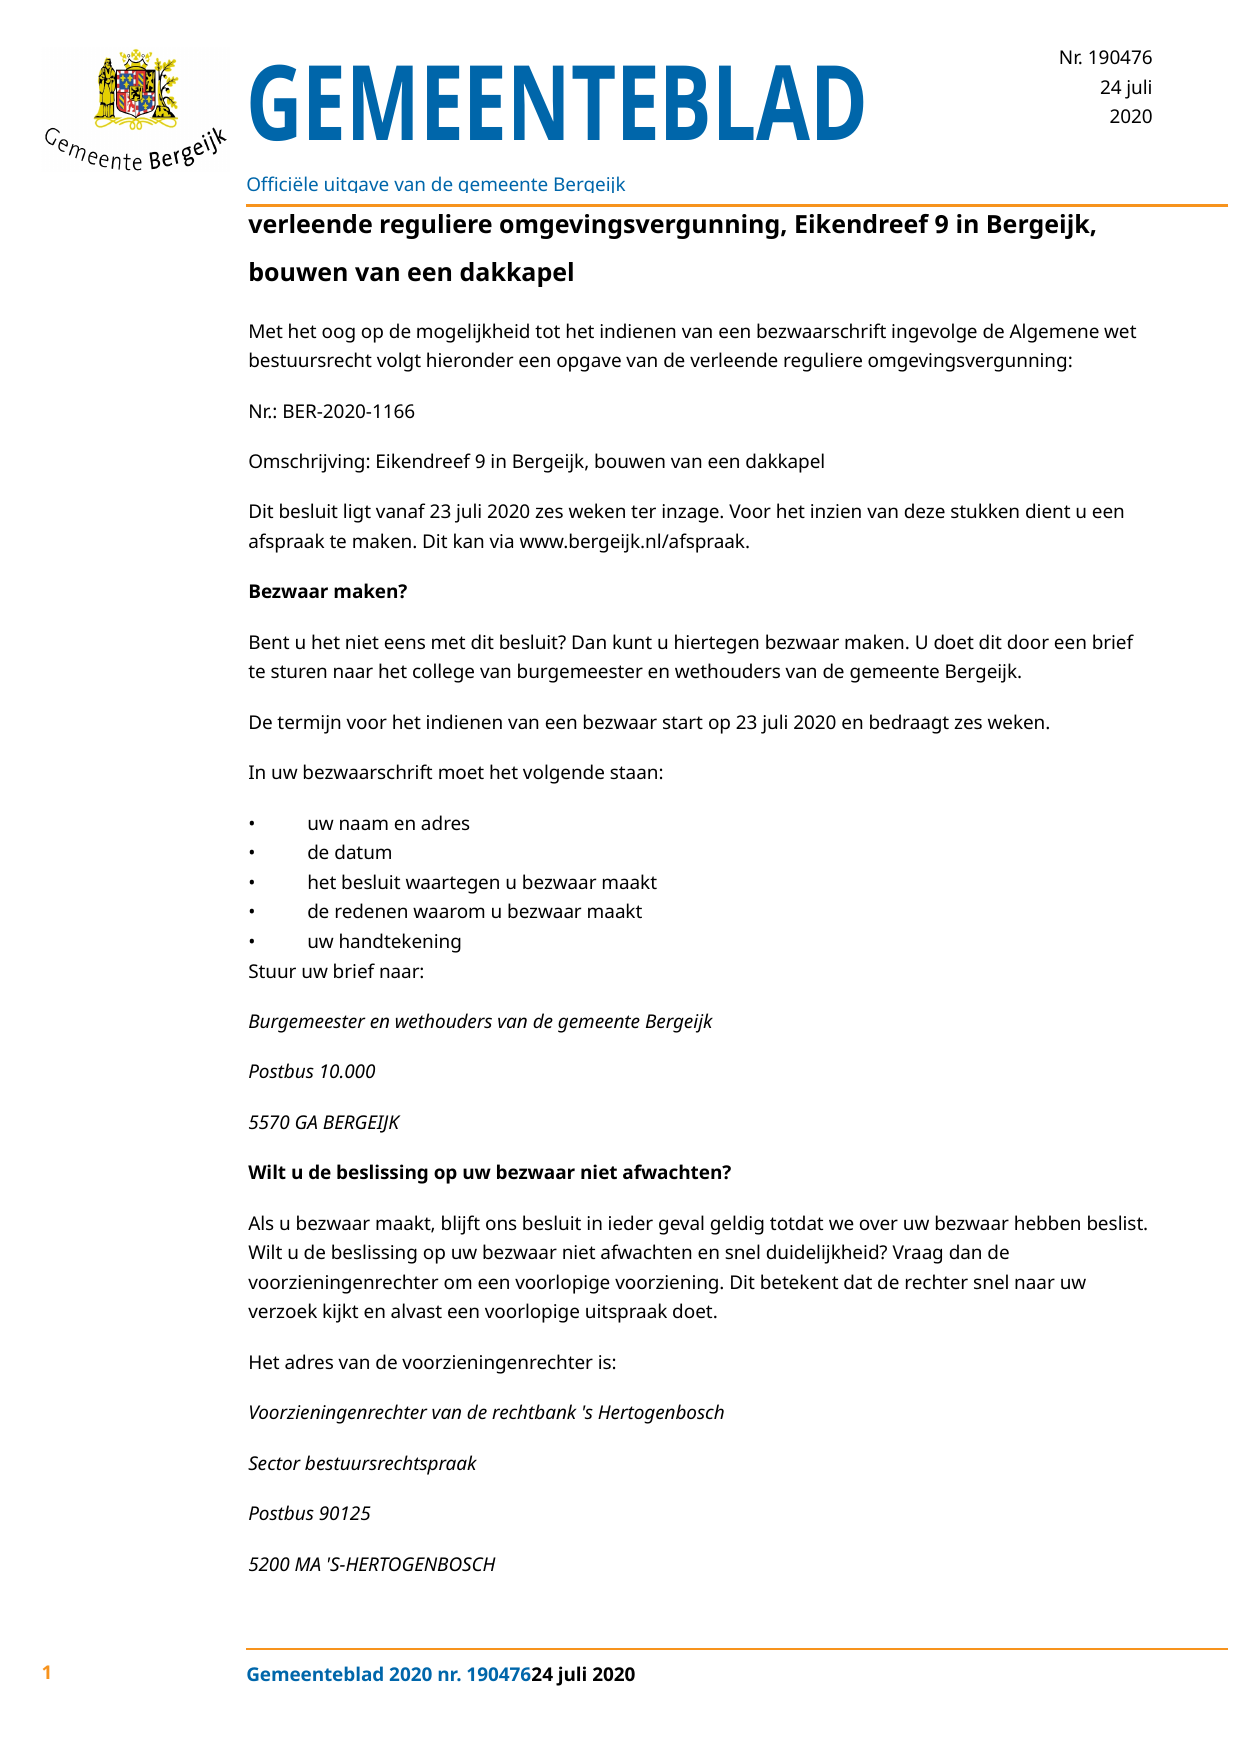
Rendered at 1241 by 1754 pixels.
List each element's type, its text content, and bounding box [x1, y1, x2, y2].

text Als u bezwaar maakt, blijft ons besluit in ieder geval geldig totdat we over uw bezwaar hebben beslist. Wilt u de beslissing op uw bezwaar niet afwachten en snel duidelijkheid? Vraag dan de voorzieningenrechter om een voorlopige voorziening. Dit betekent dat de rechter snel naar uw verzoek kijkt en alvast een voorlopige uitspraak doet. [248, 1210, 1152, 1324]
list de datum [248, 839, 1152, 865]
text Stuur uw brief naar: [248, 958, 1152, 984]
list het besluit waartegen u bezwaar maakt [248, 869, 1152, 895]
text Postbus 10.000 [248, 1059, 1152, 1084]
text Burgemeester en wethouders van de gemeente Bergeijk [248, 1008, 1152, 1034]
text 5200 MA 'S-HERTOGENBOSCH [248, 1551, 1152, 1577]
list de redenen waarom u bezwaar maakt [248, 899, 1152, 924]
text Nr.: BER-2020-1166 [248, 398, 1152, 424]
list uw handtekening [248, 928, 1152, 954]
text Bezwaar maken? [248, 579, 1152, 604]
picture [41, 47, 231, 172]
text verleende reguliere omgevingsvergunning, Eikendreef 9 in Bergeijk, bouwen van een dakkapel [248, 207, 1152, 288]
text In uw bezwaarschrift moet het volgende staan: [248, 759, 1152, 785]
text Met het oog op de mogelijkheid tot het indienen van een bezwaarschrift ingevolge de Algemene wet bestuursrecht volgt hieronder een opgave van de verleende reguliere omgevingsvergunning: [248, 318, 1152, 373]
list uw naam en adres [248, 810, 1152, 836]
text Omschrijving: Eikendreef 9 in Bergeijk, bouwen van een dakkapel [248, 448, 1152, 474]
text Postbus 90125 [248, 1500, 1152, 1526]
text De termijn voor het indienen van een bezwaar start op 23 juli 2020 en bedraagt zes weken. [248, 709, 1152, 735]
text Dit besluit ligt vanaf 23 juli 2020 zes weken ter inzage. Voor het inzien van deze stukken dient u een afspraak te maken. Dit kan via www.bergeijk.nl/afspraak. [248, 499, 1152, 554]
text Wilt u de beslissing op uw bezwaar niet afwachten? [248, 1159, 1152, 1185]
text 5570 GA BERGEIJK [248, 1109, 1152, 1135]
text Sector bestuursrechtspraak [248, 1450, 1152, 1476]
text Het adres van de voorzieningenrechter is: [248, 1349, 1152, 1375]
text Bent u het niet eens met dit besluit? Dan kunt u hiertegen bezwaar maken. U doet dit door een brief te sturen naar het college van burgemeester en wethouders van de gemeente Bergeijk. [248, 629, 1152, 684]
text Voorzieningenrechter van de rechtbank 's Hertogenbosch [248, 1399, 1152, 1425]
